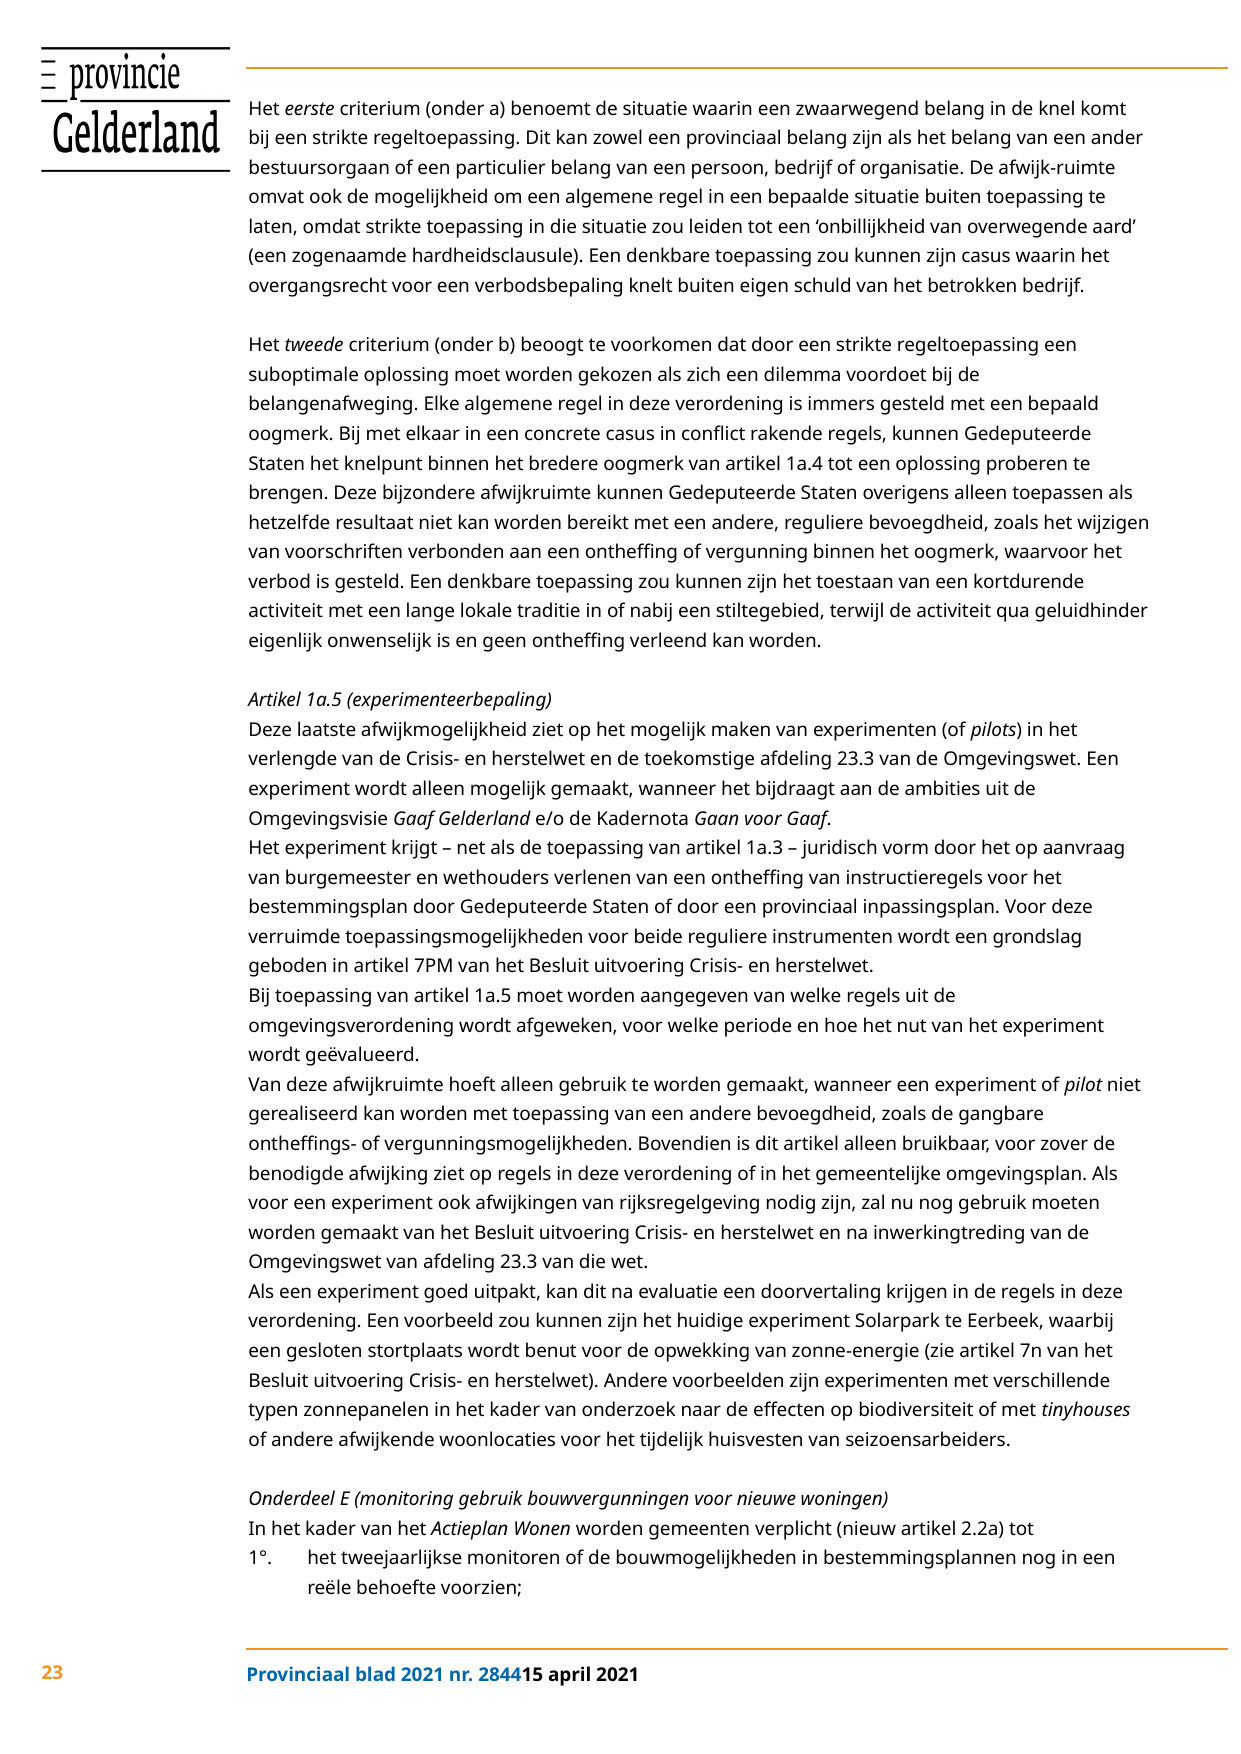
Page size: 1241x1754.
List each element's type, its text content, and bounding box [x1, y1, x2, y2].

text Als een experiment goed uitpakt, kan dit na evaluatie een doorvertaling krijgen in de regels in deze verordening. Een voorbeeld zou kunnen zijn het huidige experiment Solarpark te Eerbeek, waarbij een gesloten stortplaats wordt benut voor de opwekking van zonne-energie (zie artikel 7n van het Besluit uitvoering Crisis- en herstelwet). Andere voorbeelden zijn experimenten met verschillende typen zonnepanelen in het kader van onderzoek naar de effecten op biodiversiteit of met tinyhouses of andere afwijkende woonlocaties voor het tijdelijk huisvesten van seizoensarbeiders. [248, 1278, 1152, 1452]
picture [41, 47, 231, 172]
text Deze laatste afwijkmogelijkheid ziet op het mogelijk maken van experimenten (of pilots) in het verlengde van de Crisis- en herstelwet en de toekomstige afdeling 23.3 van de Omgevingswet. Een experiment wordt alleen mogelijk gemaakt, wanneer het bijdraagt aan de ambities uit de Omgevingsvisie Gaaf Gelderland e/o de Kadernota Gaan voor Gaaf. [248, 716, 1152, 831]
text Het eerste criterium (onder a) benoemt de situatie waarin een zwaarwegend belang in de knel komt bij een strikte regeltoepassing. Dit kan zowel een provinciaal belang zijn als het belang van een ander bestuursorgaan of een particulier belang van een persoon, bedrijf of organisatie. De afwijk-ruimte omvat ook de mogelijkheid om een algemene regel in een bepaalde situatie buiten toepassing te laten, omdat strikte toepassing in die situatie zou leiden tot een ‘onbillijkheid van overwegende aard’ (een zogenaamde hardheidsclausule). Een denkbare toepassing zou kunnen zijn casus waarin het overgangsrecht voor een verbodsbepaling knelt buiten eigen schuld van het betrokken bedrijf. [248, 95, 1152, 298]
text Het experiment krijgt – net als de toepassing van artikel 1a.3 – juridisch vorm door het op aanvraag van burgemeester en wethouders verlenen van een ontheffing van instructieregels voor het bestemmingsplan door Gedeputeerde Staten of door een provinciaal inpassingsplan. Voor deze verruimde toepassingsmogelijkheden voor beide reguliere instrumenten wordt een grondslag geboden in artikel 7PM van het Besluit uitvoering Crisis- en herstelwet. [248, 834, 1152, 978]
text Het tweede criterium (onder b) beoogt te voorkomen dat door een strikte regeltoepassing een suboptimale oplossing moet worden gekozen als zich een dilemma voordoet bij de belangenafweging. Elke algemene regel in deze verordening is immers gesteld met een bepaald oogmerk. Bij met elkaar in een concrete casus in conflict rakende regels, kunnen Gedeputeerde Staten het knelpunt binnen het bredere oogmerk van artikel 1a.4 tot een oplossing proberen te brengen. Deze bijzondere afwijkruimte kunnen Gedeputeerde Staten overigens alleen toepassen als hetzelfde resultaat niet kan worden bereikt met een andere, reguliere bevoegdheid, zoals het wijzigen van voorschriften verbonden aan een ontheffing of vergunning binnen het oogmerk, waarvoor het verbod is gesteld. Een denkbare toepassing zou kunnen zijn het toestaan van een kortdurende activiteit met een lange lokale traditie in of nabij een stiltegebied, terwijl de activiteit qua geluidhinder eigenlijk onwenselijk is en geen ontheffing verleend kan worden. [248, 331, 1152, 653]
text Onderdeel E (monitoring gebruik bouwvergunningen voor nieuwe woningen) [248, 1485, 1152, 1511]
text Artikel 1a.5 (experimenteerbepaling) [248, 686, 1152, 712]
text In het kader van het Actieplan Wonen worden gemeenten verplicht (nieuw artikel 2.2a) tot [248, 1515, 1152, 1541]
text Bij toepassing van artikel 1a.5 moet worden aangegeven van welke regels uit de omgevingsverordening wordt afgeweken, voor welke periode en hoe het nut van het experiment wordt geëvalueerd. [248, 982, 1152, 1067]
list het tweejaarlijkse monitoren of de bouwmogelijkheden in bestemmingsplannen nog in een reële behoefte voorzien; [248, 1544, 1152, 1600]
text Van deze afwijkruimte hoeft alleen gebruik te worden gemaakt, wanneer een experiment of pilot niet gerealiseerd kan worden met toepassing van een andere bevoegdheid, zoals de gangbare ontheffings- of vergunningsmogelijkheden. Bovendien is dit artikel alleen bruikbaar, voor zover de benodigde afwijking ziet op regels in deze verordening of in het gemeentelijke omgevingsplan. Als voor een experiment ook afwijkingen van rijksregelgeving nodig zijn, zal nu nog gebruik moeten worden gemaakt van het Besluit uitvoering Crisis- en herstelwet en na inwerkingtreding van de Omgevingswet van afdeling 23.3 van die wet. [248, 1071, 1152, 1274]
